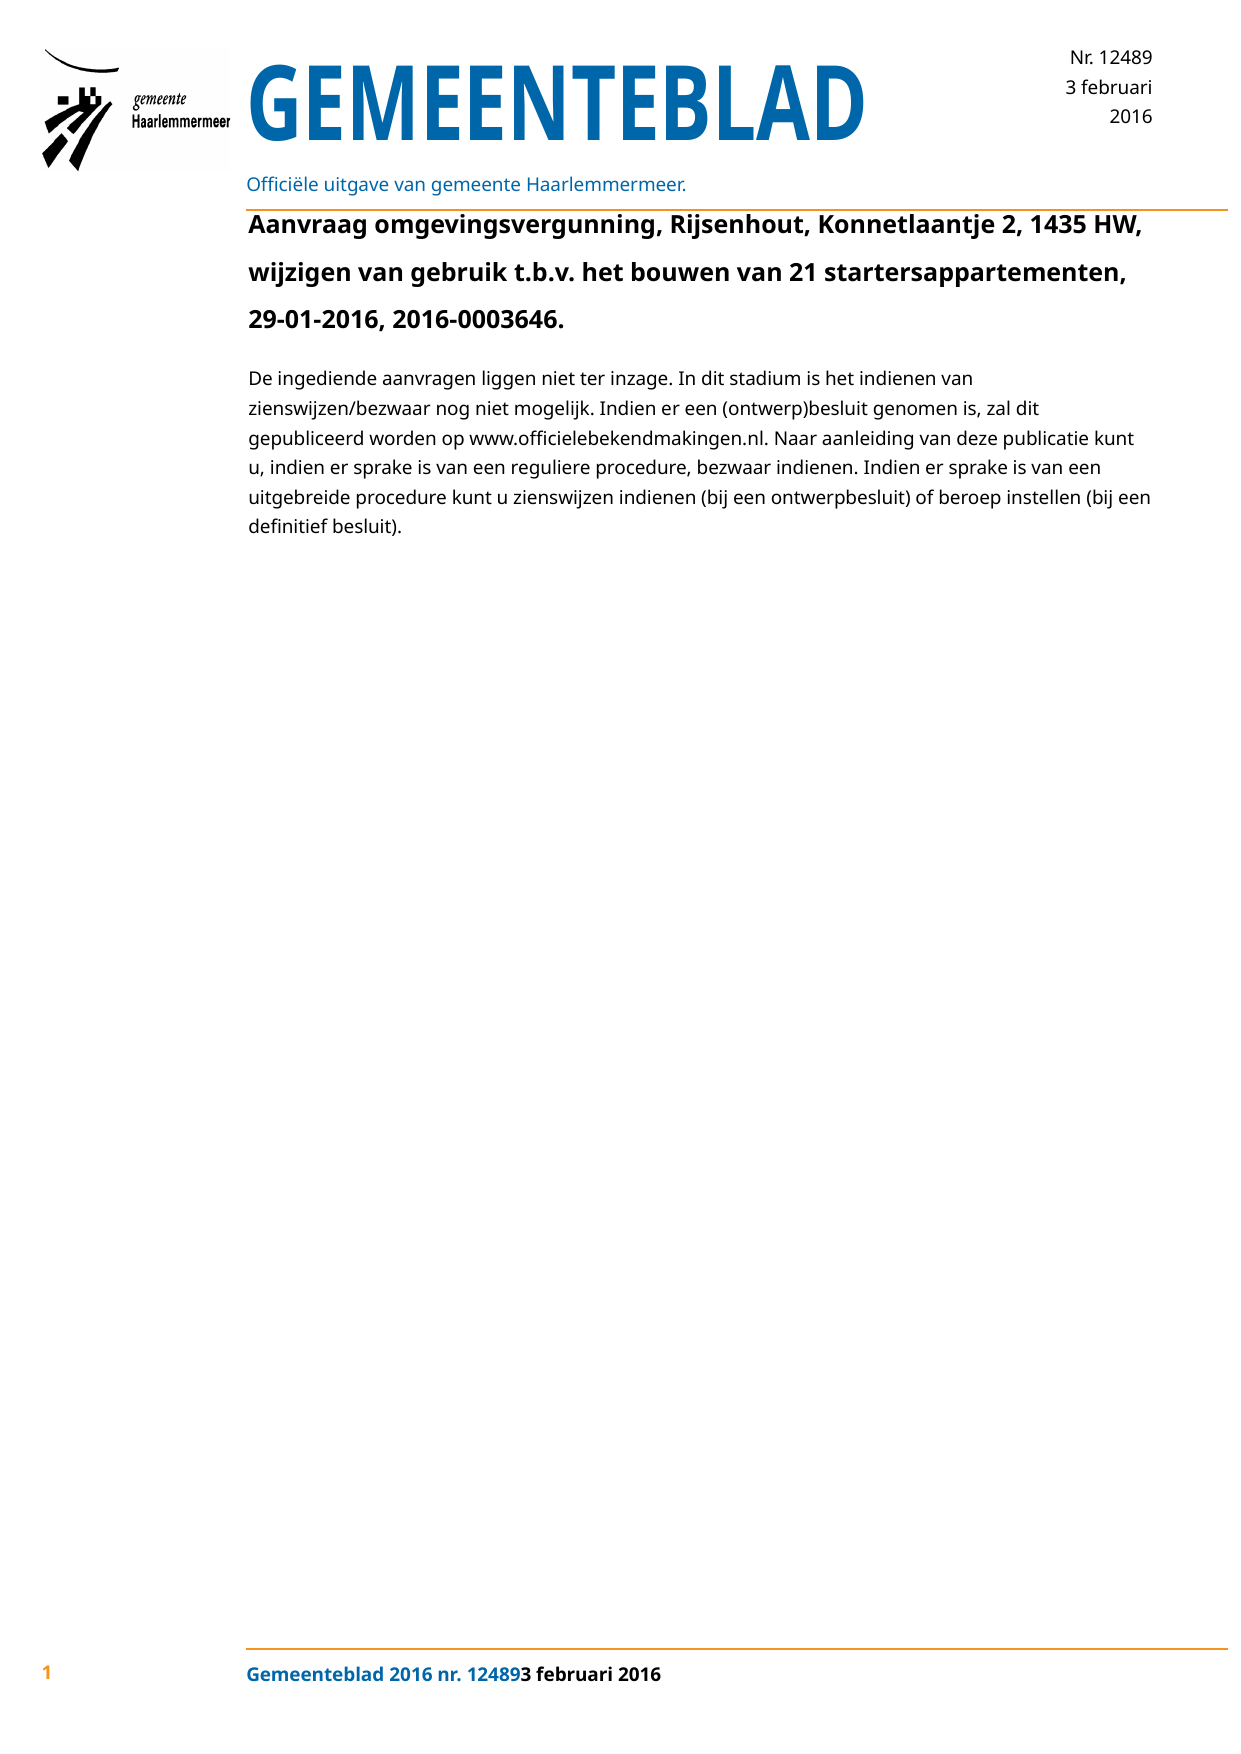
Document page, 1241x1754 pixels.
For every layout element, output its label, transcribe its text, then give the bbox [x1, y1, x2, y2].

text Aanvraag omgevingsvergunning, Rijsenhout, Konnetlaantje 2, 1435 HW, wijzigen van gebruik t.b.v. het bouwen van 21 startersappartementen, 29-01-2016, 2016-0003646. [248, 211, 1152, 336]
text De ingediende aanvragen liggen niet ter inzage. In dit stadium is het indienen van zienswijzen/bezwaar nog niet mogelijk. Indien er een (ontwerp)besluit genomen is, zal dit gepubliceerd worden op www.officielebekendmakingen.nl. Naar aanleiding van deze publicatie kunt u, indien er sprake is van een reguliere procedure, bezwaar indienen. Indien er sprake is van een uitgebreide procedure kunt u zienswijzen indienen (bij een ontwerpbesluit) of beroep instellen (bij een definitief besluit). [248, 366, 1152, 539]
picture [41, 47, 231, 172]
